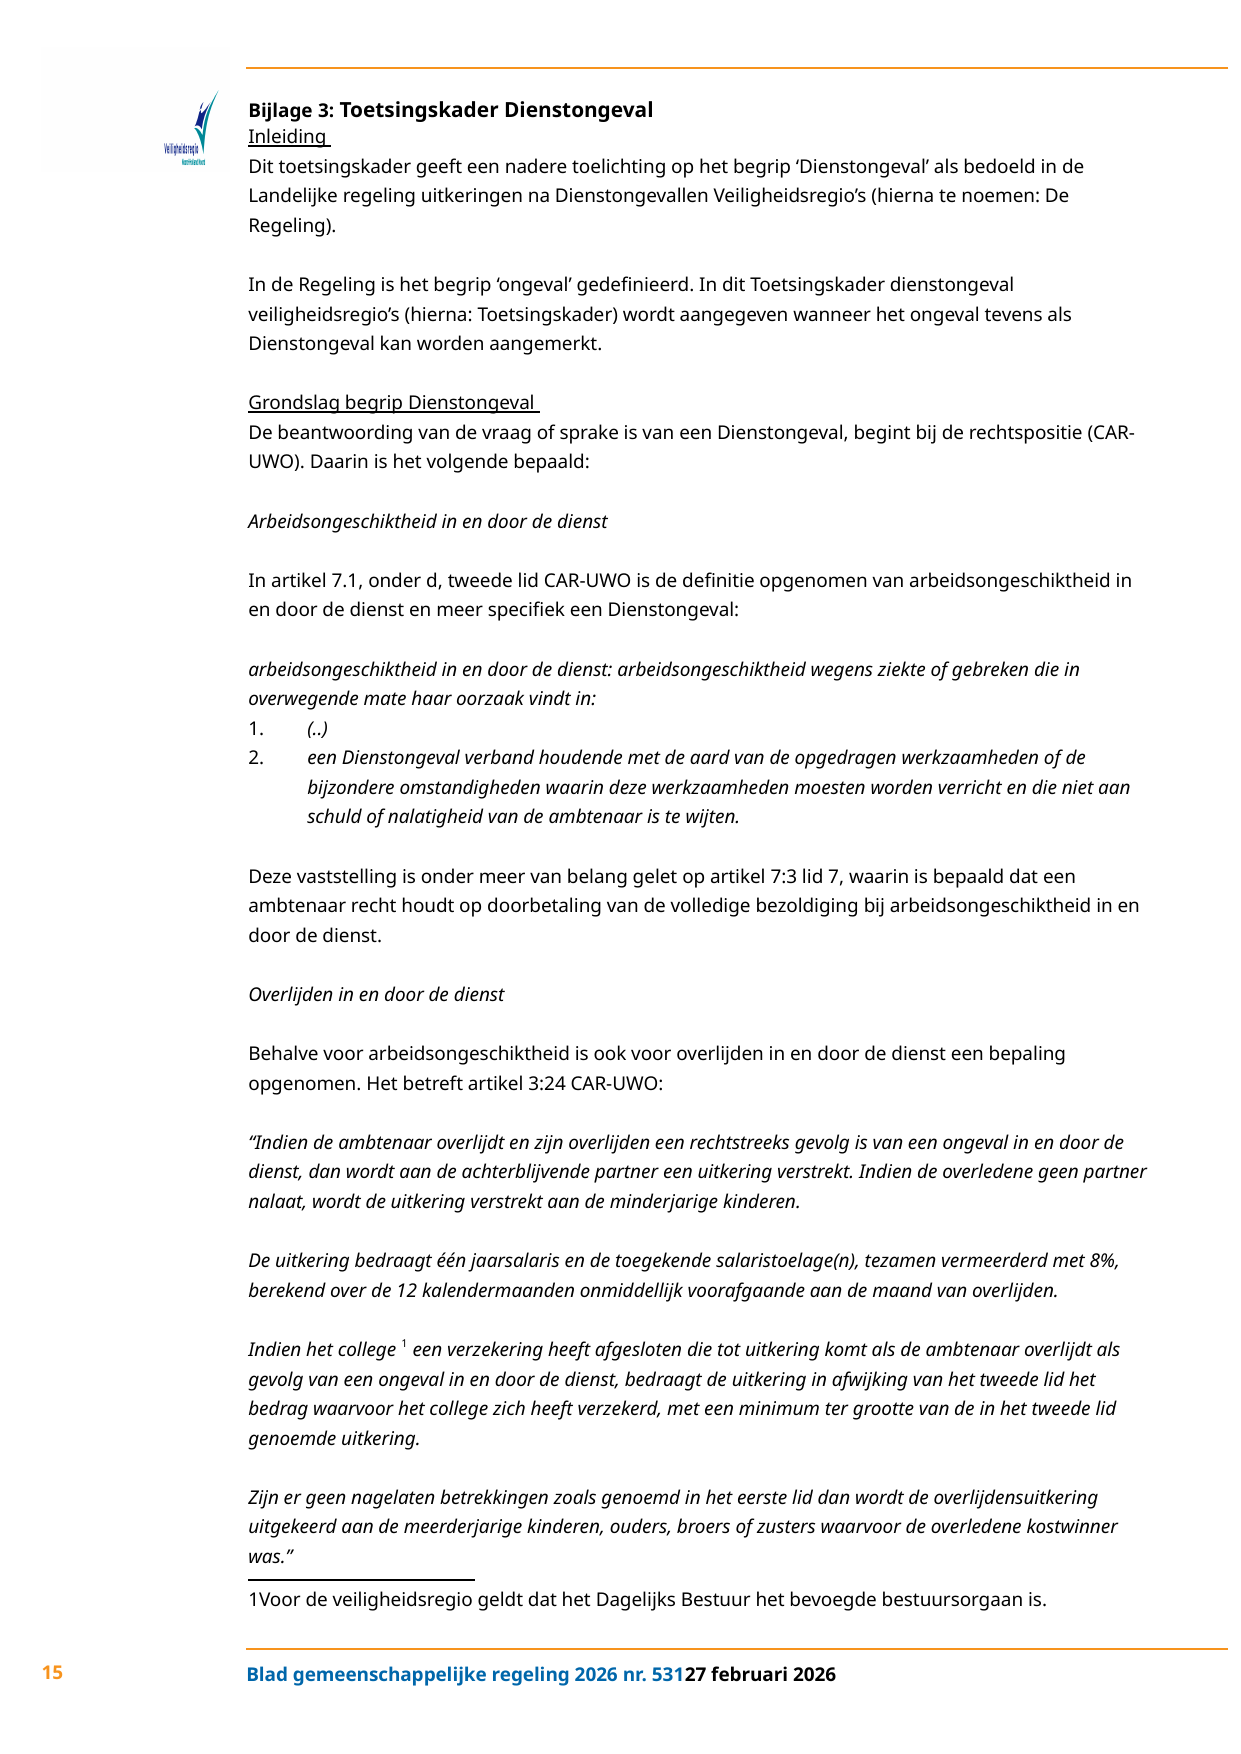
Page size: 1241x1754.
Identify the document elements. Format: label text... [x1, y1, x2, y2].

text arbeidsongeschiktheid in en door de dienst: arbeidsongeschiktheid wegens ziekte of gebreken die in overwegende mate haar oorzaak vindt in: [248, 656, 1152, 711]
text De uitkering bedraagt één jaarsalaris en de toegekende salaristoelage(n), tezamen vermeerderd met 8%, berekend over de 12 kalendermaanden onmiddellijk voorafgaande aan de maand van overlijden. [248, 1247, 1152, 1303]
text Overlijden in en door de dienst [248, 981, 1152, 1007]
text Deze vaststelling is onder meer van belang gelet op artikel 7:3 lid 7, waarin is bepaald dat een ambtenaar recht houdt op doorbetaling van de volledige bezoldiging bij arbeidsongeschiktheid in en door de dienst. [248, 863, 1152, 948]
text Bijlage 3: Toetsingskader Dienstongeval [248, 95, 1152, 123]
text Dit toetsingskader geeft een nadere toelichting op het begrip ‘Dienstongeval’ als bedoeld in de Landelijke regeling uitkeringen na Dienstongevallen Veiligheidsregio’s (hierna te noemen: De Regeling). [248, 153, 1152, 238]
text “Indien de ambtenaar overlijdt en zijn overlijden een rechtstreeks gevolg is van een ongeval in en door de dienst, dan wordt aan de achterblijvende partner een uitkering verstrekt. Indien de overledene geen partner nalaat, wordt de uitkering verstrekt aan de minderjarige kinderen. [248, 1129, 1152, 1214]
text Inleiding [248, 123, 1152, 149]
text De beantwoording van de vraag of sprake is van een Dienstongeval, begint bij de rechtspositie (CAR-UWO). Daarin is het volgende bepaald: [248, 419, 1152, 474]
text Behalve voor arbeidsongeschiktheid is ook voor overlijden in en door de dienst een bepaling opgenomen. Het betreft artikel 3:24 CAR-UWO: [248, 1040, 1152, 1096]
text Arbeidsongeschiktheid in en door de dienst [248, 508, 1152, 534]
text In artikel 7.1, onder d, tweede lid CAR-UWO is de definitie opgenomen van arbeidsongeschiktheid in en door de dienst en meer specifiek een Dienstongeval: [248, 567, 1152, 622]
text Voor de veiligheidsregio geldt dat het Dagelijks Bestuur het bevoegde bestuursorgaan is. [248, 1586, 1152, 1612]
text In de Regeling is het begrip ‘ongeval’ gedefinieerd. In dit Toetsingskader dienstongeval veiligheidsregio’s (hierna: Toetsingskader) wordt aangegeven wanneer het ongeval tevens als Dienstongeval kan worden aangemerkt. [248, 271, 1152, 356]
text Zijn er geen nagelaten betrekkingen zoals genoemd in het eerste lid dan wordt de overlijdensuitkering uitgekeerd aan de meerderjarige kinderen, ouders, broers of zusters waarvoor de overledene kostwinner was.” [248, 1484, 1152, 1569]
text Indien het college een verzekering heeft afgesloten die tot uitkering komt als de ambtenaar overlijdt als gevolg van een ongeval in en door de dienst, bedraagt de uitkering in afwijking van het tweede lid het bedrag waarvoor het college zich heeft verzekerd, met een minimum ter grootte van de in het tweede lid genoemde uitkering. [248, 1336, 1152, 1451]
list (..) [248, 715, 1152, 741]
picture [41, 47, 231, 172]
list een Dienstongeval verband houdende met de aard van de opgedragen werkzaamheden of de bijzondere omstandigheden waarin deze werkzaamheden moesten worden verricht en die niet aan schuld of nalatigheid van de ambtenaar is te wijten. [248, 744, 1152, 829]
text Grondslag begrip Dienstongeval [248, 389, 1152, 415]
